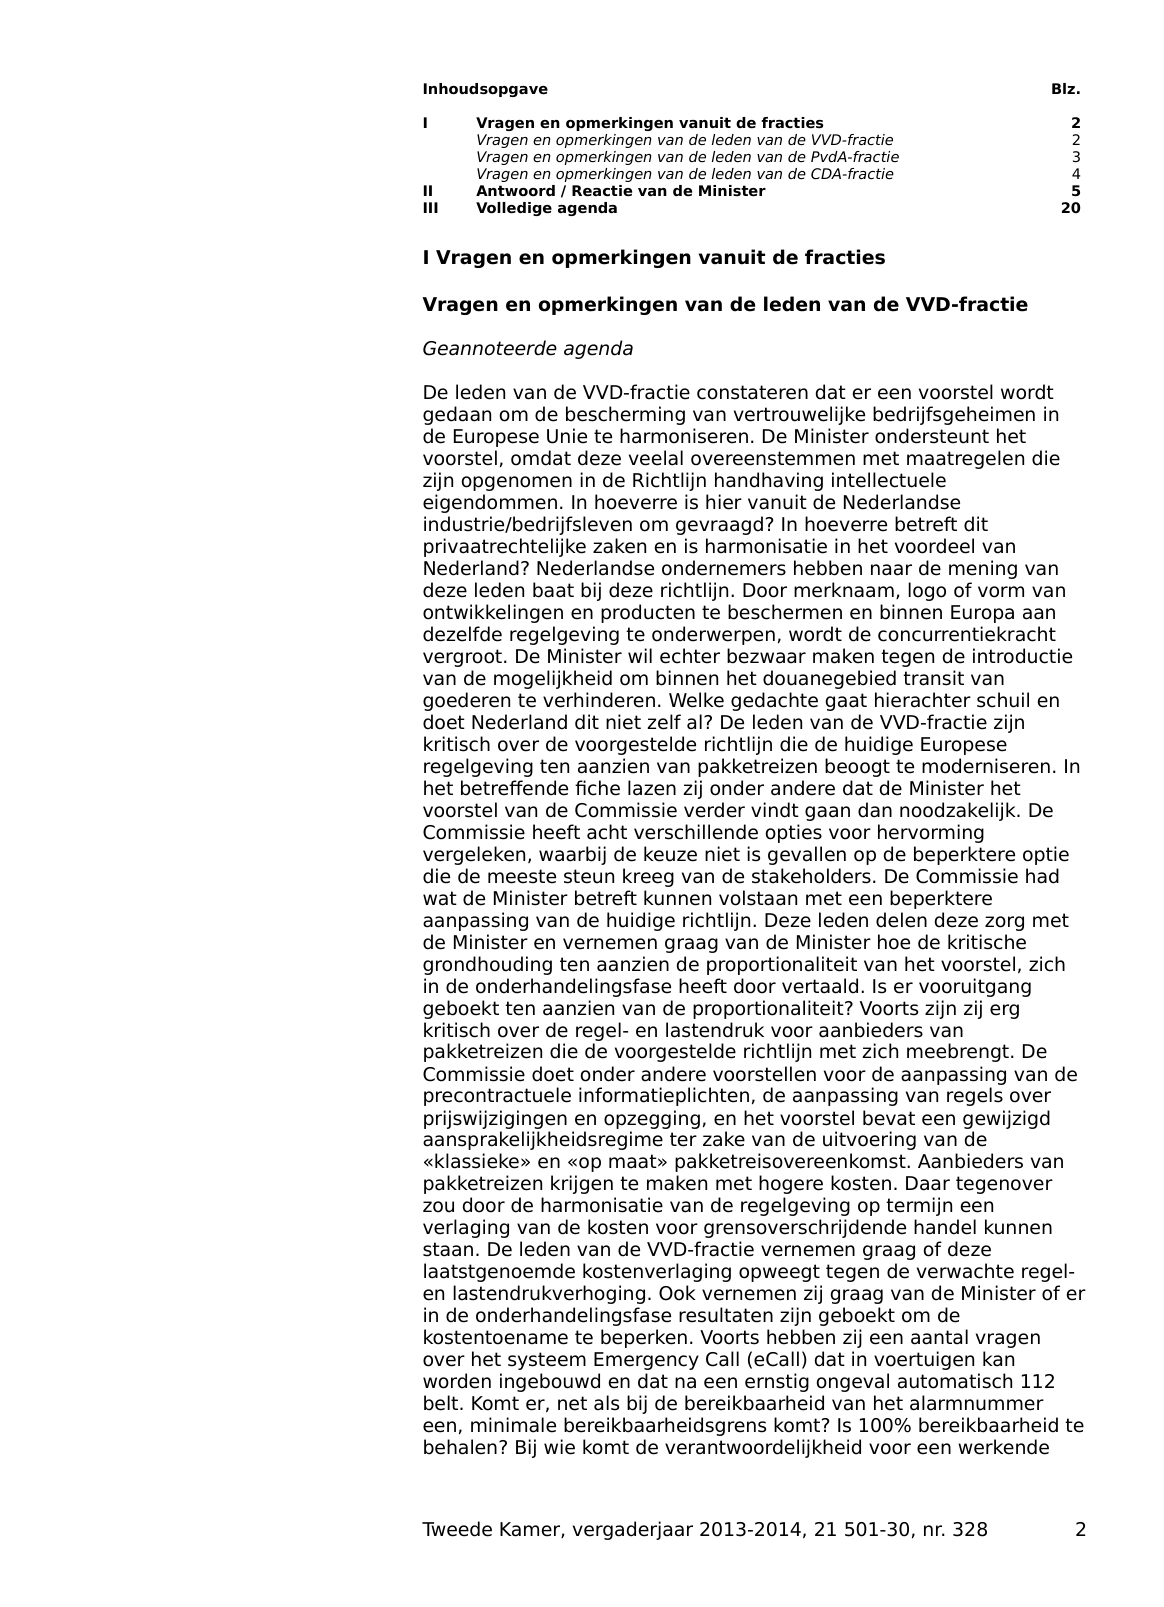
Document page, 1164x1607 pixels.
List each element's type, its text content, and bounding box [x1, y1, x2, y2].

table_cell II [422, 183, 470, 200]
subtitle Geannoteerde agenda [422, 338, 1087, 360]
subtitle Vragen en opmerkingen van de leden van de VVD-fractie [422, 294, 1087, 316]
table_cell 20 [1009, 200, 1087, 217]
table_cell III [422, 200, 470, 217]
table_cell Vragen en opmerkingen van de leden van de PvdA-fractie [470, 149, 1009, 166]
table_cell Volledige agenda [470, 200, 1009, 217]
table_cell [1009, 98, 1087, 115]
table_cell 4 [1009, 166, 1087, 183]
table_cell 3 [1009, 149, 1087, 166]
subtitle I Vragen en opmerkingen vanuit de fracties [422, 247, 1087, 269]
table_cell [422, 149, 470, 166]
table_cell [422, 132, 470, 149]
table_cell Vragen en opmerkingen van de leden van de VVD-fractie [470, 132, 1009, 149]
table_cell I [422, 115, 470, 132]
table_cell Vragen en opmerkingen van de leden van de CDA-fractie [470, 166, 1009, 183]
table_cell 5 [1009, 183, 1087, 200]
table_cell [422, 166, 470, 183]
table_cell 2 [1009, 132, 1087, 149]
table_cell 2 [1009, 115, 1087, 132]
table_cell Antwoord / Reactie van de Minister [470, 183, 1009, 200]
table_cell [422, 98, 1009, 115]
text De leden van de VVD-fractie constateren dat er een voorstel wordt gedaan om de bescherming van vertrouwelijke bedrijfsgeheimen in de Europese Unie te harmoniseren. De Minister ondersteunt het voorstel, omdat deze veelal overeenstemmen met maatregelen die zijn opgenomen in de Richtlijn handhaving intellectuele eigendommen. In hoeverre is hier vanuit de Nederlandse industrie/bedrijfsleven om gevraagd? In hoeverre betreft dit privaatrechtelijke zaken en is harmonisatie in het voordeel van Nederland? Nederlandse ondernemers hebben naar de mening van deze leden baat bij deze richtlijn. Door merknaam, logo of vorm van ontwikkelingen en producten te beschermen en binnen Europa aan dezelfde regelgeving te onderwerpen, wordt de concurrentiekracht vergroot. De Minister wil echter bezwaar maken tegen de introductie van de mogelijkheid om binnen het douanegebied transit van goederen te verhinderen. Welke gedachte gaat hierachter schuil en doet Nederland dit niet zelf al? De leden van de VVD-fractie zijn kritisch over de voorgestelde richtlijn die de huidige Europese regelgeving ten aanzien van pakketreizen beoogt te moderniseren. In het betreffende fiche lazen zij onder andere dat de Minister het voorstel van de Commissie verder vindt gaan dan noodzakelijk. De Commissie heeft acht verschillende opties voor hervorming vergeleken, waarbij de keuze niet is gevallen op de beperktere optie die de meeste steun kreeg van de stakeholders. De Commissie had wat de Minister betreft kunnen volstaan met een beperktere aanpassing van de huidige richtlijn. Deze leden delen deze zorg met de Minister en vernemen graag van de Minister hoe de kritische grondhouding ten aanzien de proportionaliteit van het voorstel, zich in de onderhandelingsfase heeft door vertaald. Is er vooruitgang geboekt ten aanzien van de proportionaliteit? Voorts zijn zij erg kritisch over de regel- en lastendruk voor aanbieders van pakketreizen die de voorgestelde richtlijn met zich meebrengt. De Commissie doet onder andere voorstellen voor de aanpassing van de precontractuele informatieplichten, de aanpassing van regels over prijswijzigingen en opzegging, en het voorstel bevat een gewijzigd aansprakelijkheidsregime ter zake van de uitvoering van de «klassieke» en «op maat» pakketreisovereenkomst. Aanbieders van pakketreizen krijgen te maken met hogere kosten. Daar tegenover zou door de harmonisatie van de regelgeving op termijn een verlaging van de kosten voor grensoverschrijdende handel kunnen staan. De leden van de VVD-fractie vernemen graag of deze laatstgenoemde kostenverlaging opweegt tegen de verwachte regel- en lastendrukverhoging. Ook vernemen zij graag van de Minister of er in de onderhandelingsfase resultaten zijn geboekt om de kostentoename te beperken. Voorts hebben zij een aantal vragen over het systeem Emergency Call (eCall) dat in voertuigen kan worden ingebouwd en dat na een ernstig ongeval automatisch 112 belt. Komt er, net als bij de bereikbaarheid van het alarmnummer een, minimale bereikbaarheidsgrens komt? Is 100% bereikbaarheid te behalen? Bij wie komt de verantwoordelijkheid voor een werkende [422, 382, 1087, 1459]
table_cell Vragen en opmerkingen vanuit de fracties [470, 115, 1009, 132]
table_header Inhoudsopgave [422, 81, 1009, 98]
table_header Blz. [1009, 81, 1087, 98]
